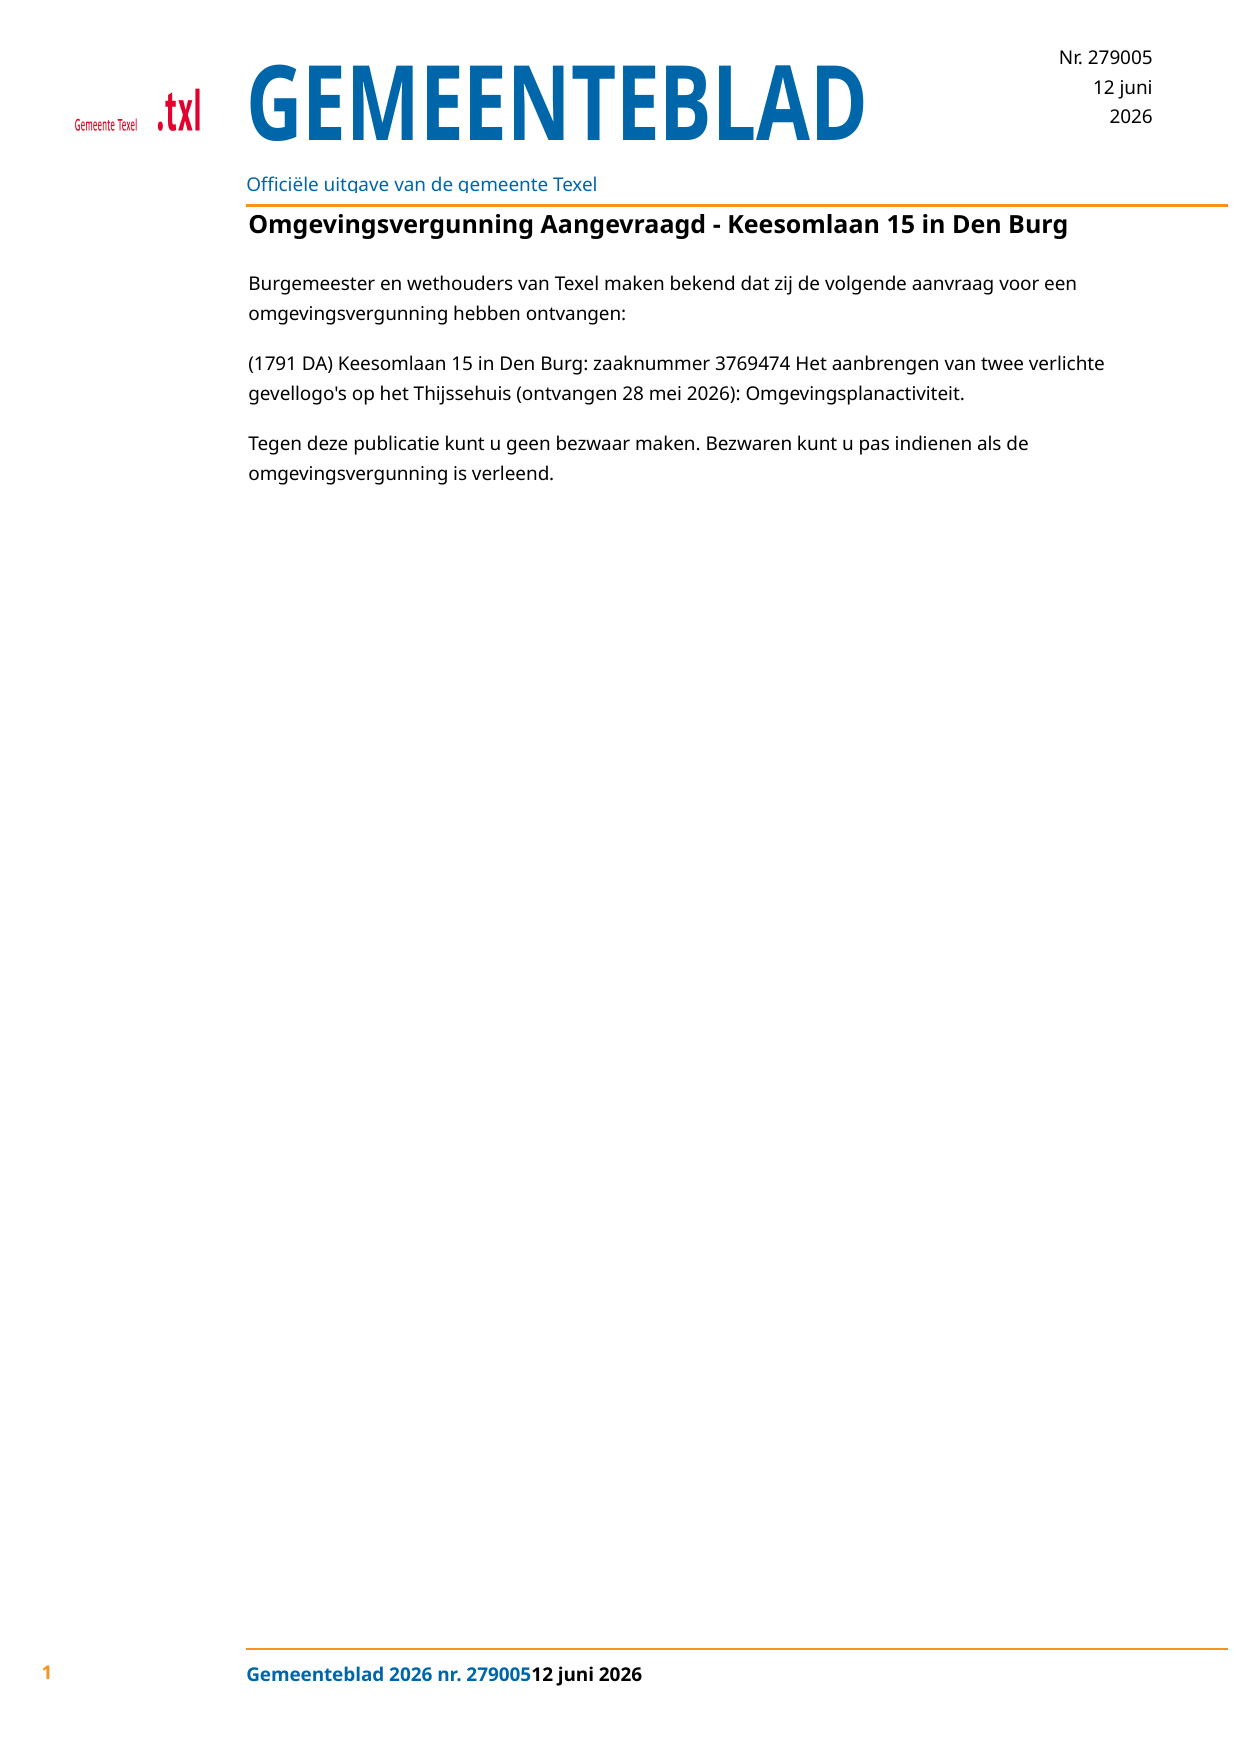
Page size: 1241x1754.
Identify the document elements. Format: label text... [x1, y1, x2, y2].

text Omgevingsvergunning Aangevraagd - Keesomlaan 15 in Den Burg [248, 207, 1152, 241]
text Tegen deze publicatie kunt u geen bezwaar maken. Bezwaren kunt u pas indienen als de omgevingsvergunning is verleend. [248, 430, 1152, 486]
text (1791 DA) Keesomlaan 15 in Den Burg: zaaknummer 3769474 Het aanbrengen van twee verlichte gevellogo's op het Thijssehuis (ontvangen 28 mei 2026): Omgevingsplanactiviteit. [248, 350, 1152, 406]
text Burgemeester en wethouders van Texel maken bekend dat zij de volgende aanvraag voor een omgevingsvergunning hebben ontvangen: [248, 270, 1152, 326]
picture [41, 47, 231, 172]
